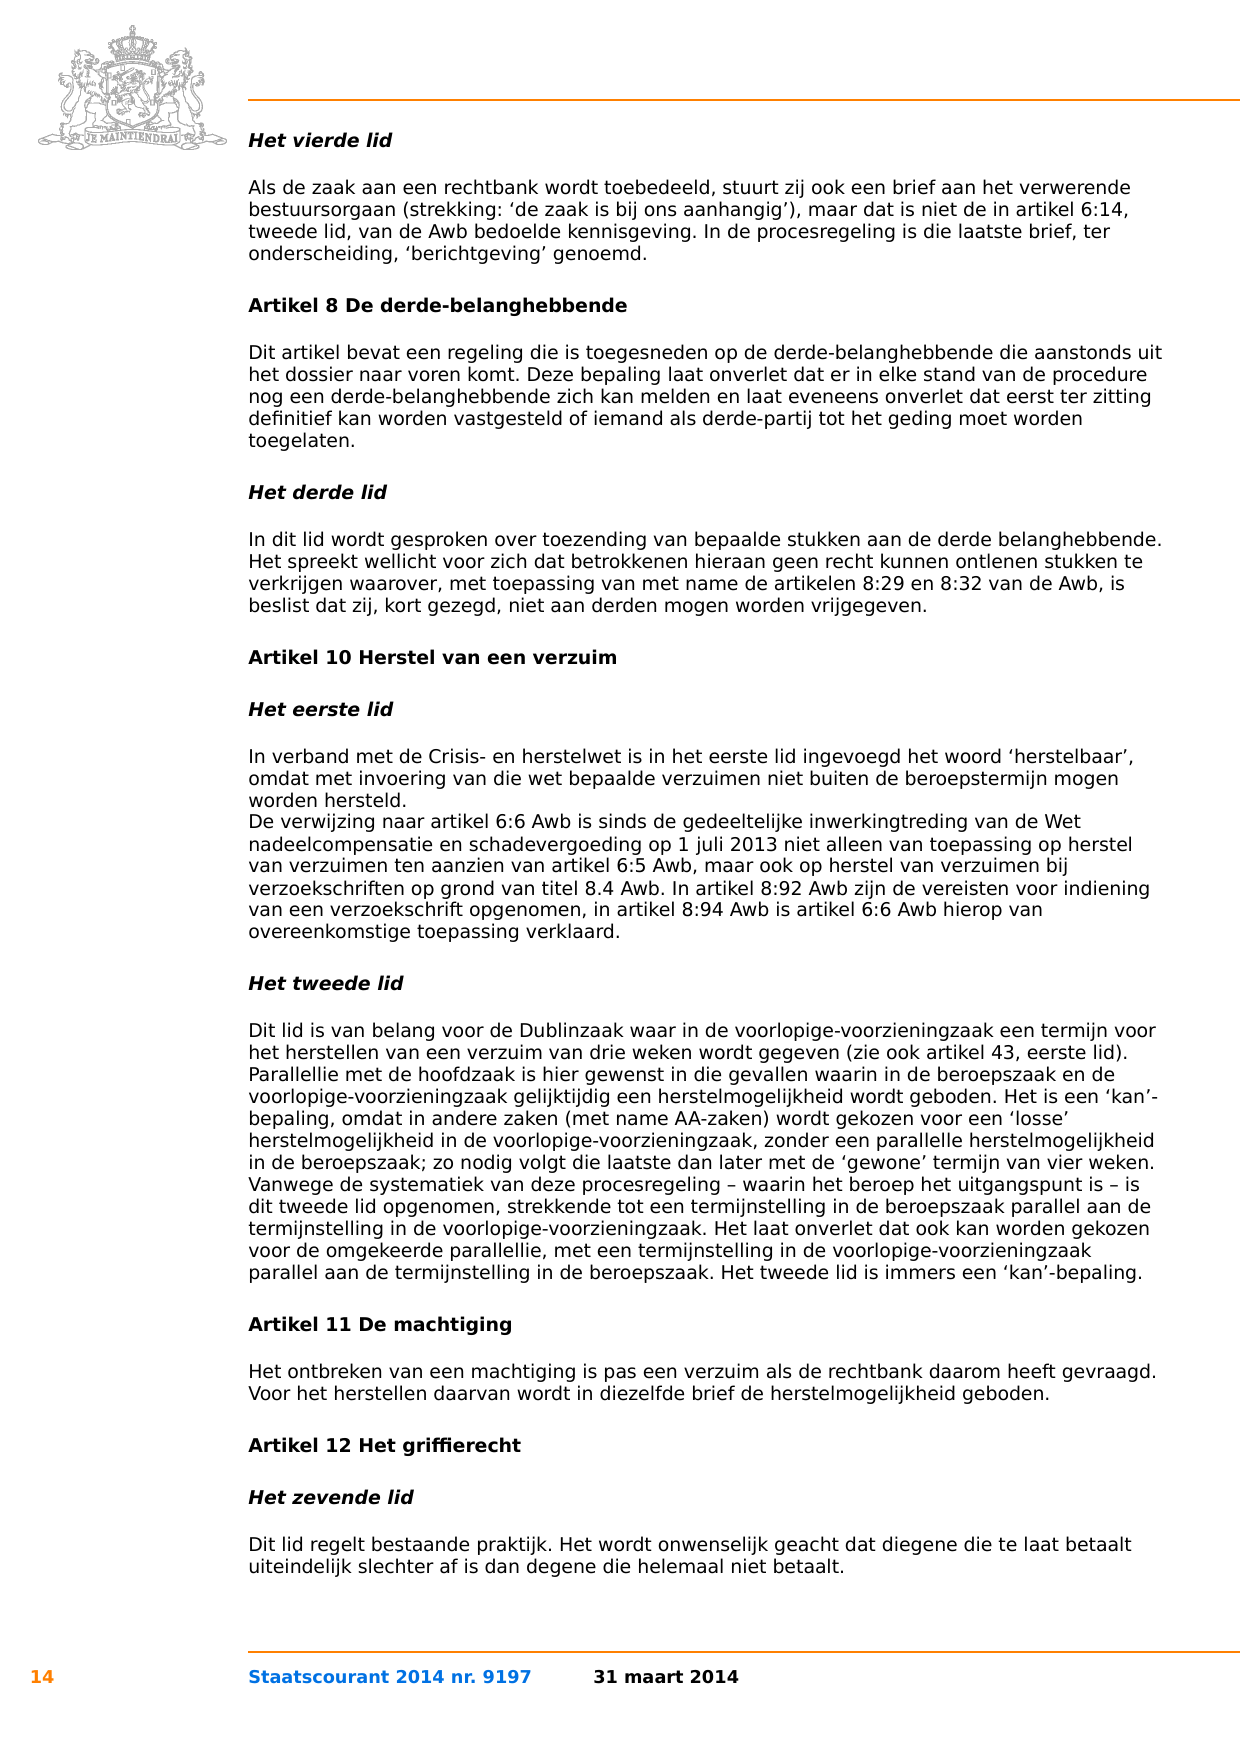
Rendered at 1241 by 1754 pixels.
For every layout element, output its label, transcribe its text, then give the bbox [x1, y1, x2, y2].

subtitle Het derde lid [248, 482, 1163, 504]
picture [38, 25, 227, 150]
text De verwijzing naar artikel 6:6 Awb is sinds de gedeeltelijke inwerkingtreding van de Wet nadeelcompensatie en schadevergoeding op 1 juli 2013 niet alleen van toepassing op herstel van verzuimen ten aanzien van artikel 6:5 Awb, maar ook op herstel van verzuimen bij verzoekschriften op grond van titel 8.4 Awb. In artikel 8:92 Awb zijn de vereisten voor indiening van een verzoekschrift opgenomen, in artikel 8:94 Awb is artikel 6:6 Awb hierop van overeenkomstige toepassing verklaard. [248, 811, 1163, 943]
text Als de zaak aan een rechtbank wordt toebedeeld, stuurt zij ook een brief aan het verwerende bestuursorgaan (strekking: ‘de zaak is bij ons aanhangig’), maar dat is niet de in artikel 6:14, tweede lid, van de Awb bedoelde kennisgeving. In de procesregeling is die laatste brief, ter onderscheiding, ‘berichtgeving’ genoemd. [248, 177, 1163, 265]
subtitle Het vierde lid [248, 130, 1163, 152]
subtitle Het zevende lid [248, 1487, 1163, 1509]
text Dit artikel bevat een regeling die is toegesneden op de derde-belanghebbende die aanstonds uit het dossier naar voren komt. Deze bepaling laat onverlet dat er in elke stand van de procedure nog een derde-belanghebbende zich kan melden en laat eveneens onverlet dat eerst ter zitting definitief kan worden vastgesteld of iemand als derde-partij tot het geding moet worden toegelaten. [248, 342, 1163, 452]
text In dit lid wordt gesproken over toezending van bepaalde stukken aan de derde belanghebbende. Het spreekt wellicht voor zich dat betrokkenen hieraan geen recht kunnen ontlenen stukken te verkrijgen waarover, met toepassing van met name de artikelen 8:29 en 8:32 van de Awb, is beslist dat zij, kort gezegd, niet aan derden mogen worden vrijgegeven. [248, 529, 1163, 617]
subtitle Het eerste lid [248, 698, 1163, 721]
subtitle Het tweede lid [248, 973, 1163, 995]
subtitle Artikel 10 Herstel van een verzuim [248, 647, 1163, 668]
text Het ontbreken van een machtiging is pas een verzuim als de rechtbank daarom heeft gevraagd. Voor het herstellen daarvan wordt in diezelfde brief de herstelmogelijkheid geboden. [248, 1361, 1163, 1405]
subtitle Artikel 12 Het griffierecht [248, 1435, 1163, 1457]
text Dit lid regelt bestaande praktijk. Het wordt onwenselijk geacht dat diegene die te laat betaalt uiteindelijk slechter af is dan degene die helemaal niet betaalt. [248, 1534, 1163, 1578]
text In verband met de Crisis- en herstelwet is in het eerste lid ingevoegd het woord ‘herstelbaar’, omdat met invoering van die wet bepaalde verzuimen niet buiten de beroepstermijn mogen worden hersteld. [248, 746, 1163, 811]
text Dit lid is van belang voor de Dublinzaak waar in de voorlopige-voorzieningzaak een termijn voor het herstellen van een verzuim van drie weken wordt gegeven (zie ook artikel 43, eerste lid). Parallellie met de hoofdzaak is hier gewenst in die gevallen waarin in de beroepszaak en de voorlopige-voorzieningzaak gelijktijdig een herstelmogelijkheid wordt geboden. Het is een ‘kan’-bepaling, omdat in andere zaken (met name AA-zaken) wordt gekozen voor een ‘losse’ herstelmogelijkheid in de voorlopige-voorzieningzaak, zonder een parallelle herstelmogelijkheid in de beroepszaak; zo nodig volgt die laatste dan later met de ‘gewone’ termijn van vier weken. Vanwege de systematiek van deze procesregeling – waarin het beroep het uitgangspunt is – is dit tweede lid opgenomen, strekkende tot een termijnstelling in de beroepszaak parallel aan de termijnstelling in de voorlopige-voorzieningzaak. Het laat onverlet dat ook kan worden gekozen voor de omgekeerde parallellie, met een termijnstelling in de voorlopige-voorzieningzaak parallel aan de termijnstelling in de beroepszaak. Het tweede lid is immers een ‘kan’-bepaling. [248, 1020, 1163, 1284]
subtitle Artikel 11 De machtiging [248, 1314, 1163, 1336]
subtitle Artikel 8 De derde-belanghebbende [248, 295, 1163, 317]
